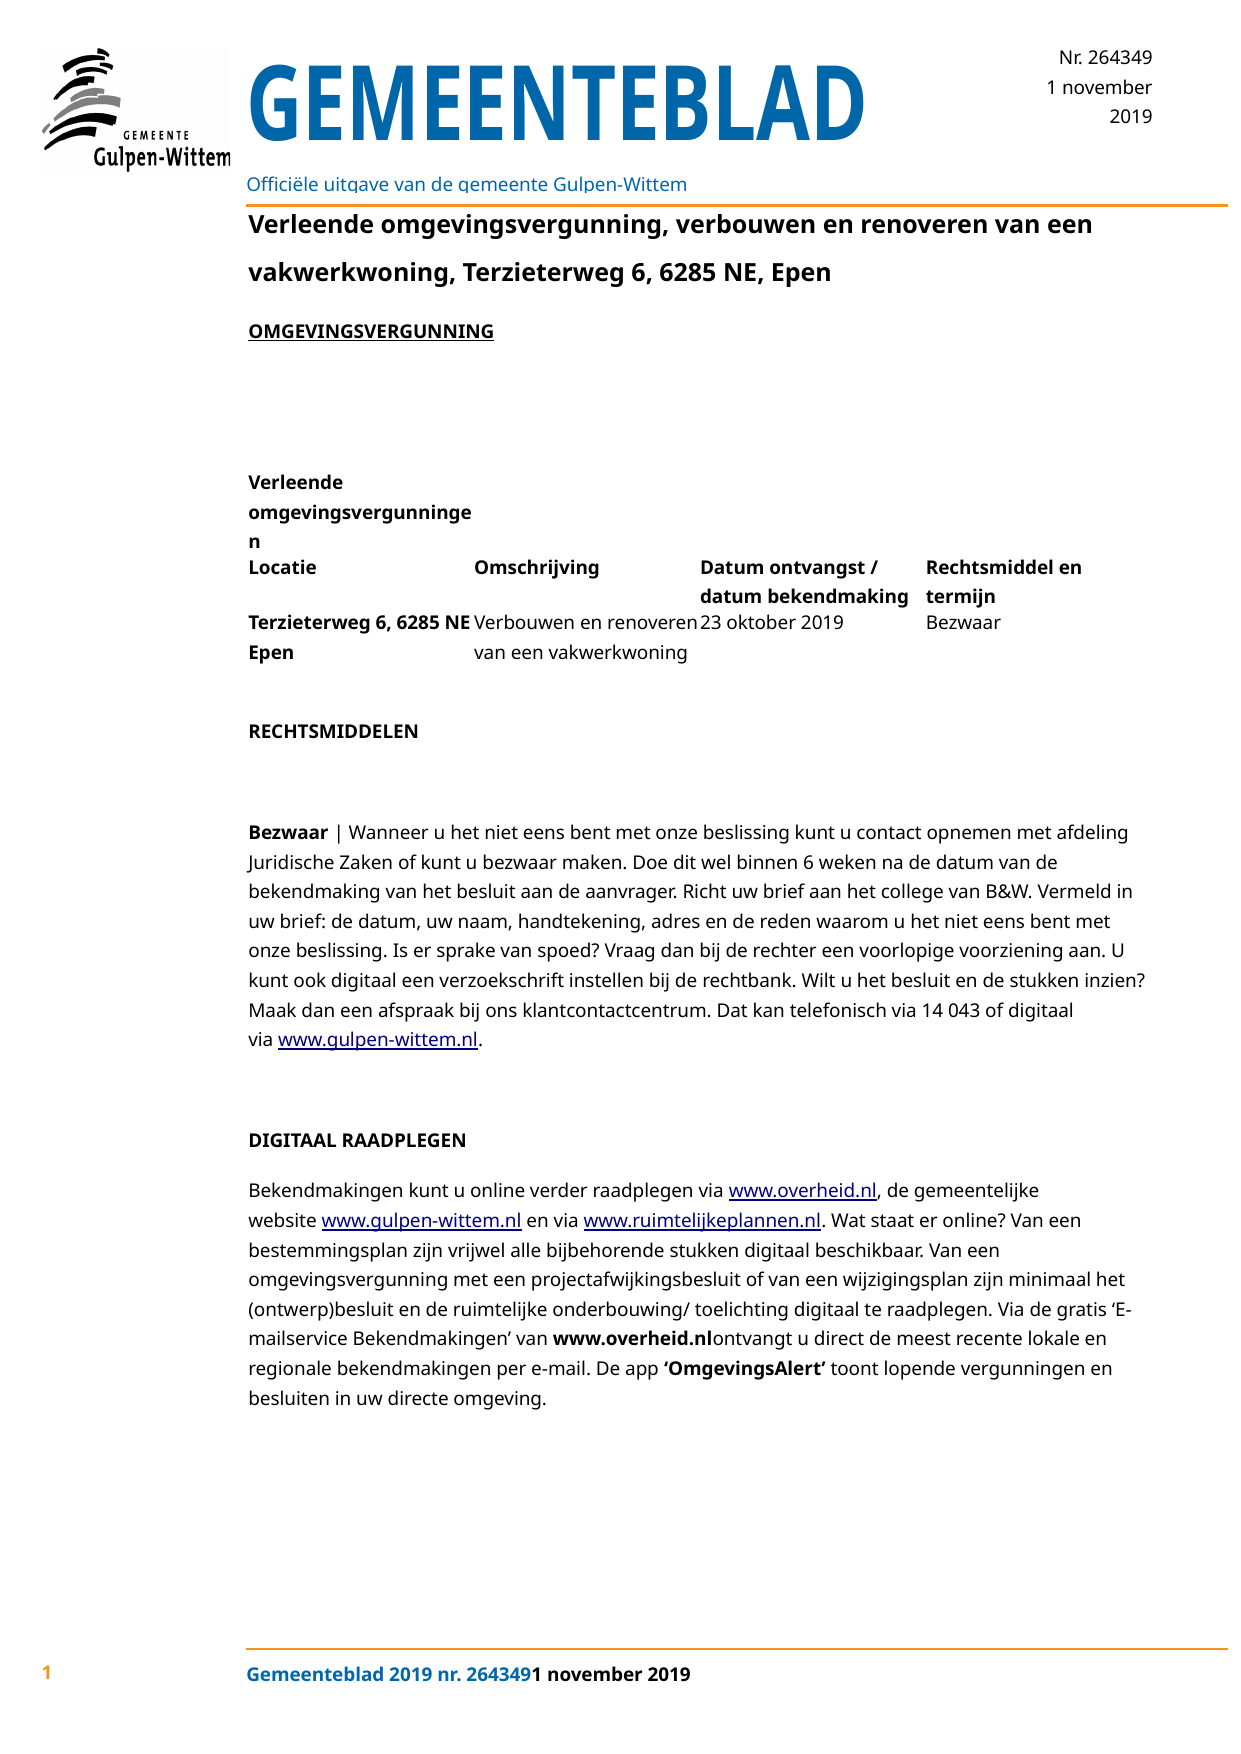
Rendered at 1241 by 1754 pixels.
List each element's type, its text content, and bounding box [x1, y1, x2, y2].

table_cell Rechtsmiddel en termijn [926, 554, 1152, 609]
text RECHTSMIDDELEN [248, 718, 1152, 744]
table_cell Bezwaar [926, 610, 1152, 665]
text Bezwaar | Wanneer u het niet eens bent met onze beslissing kunt u contact opnemen met afdeling Juridische Zaken of kunt u bezwaar maken. Doe dit wel binnen 6 weken na de datum van de bekendmaking van het besluit aan de aanvrager. Richt uw brief aan het college van B&W. Vermeld in uw brief: de datum, uw naam, handtekening, adres en de reden waarom u het niet eens bent met onze beslissing. Is er sprake van spoed? Vraag dan bij de rechter een voorlopige voorziening aan. U kunt ook digitaal een verzoekschrift instellen bij de rechtbank. Wilt u het besluit en de stukken inzien? Maak dan een afspraak bij ons klantcontactcentrum. Dat kan telefonisch via 14 043 of digitaal via www.gulpen-wittem.nl. [248, 819, 1152, 1052]
table_cell Verbouwen en renoveren van een vakwerkwoning [474, 610, 700, 665]
picture [41, 47, 231, 172]
text DIGITAAL RAADPLEGEN [248, 1127, 1152, 1153]
table_header [700, 469, 926, 554]
table_header [926, 469, 1152, 554]
table_cell Omschrijving [474, 554, 700, 609]
table_cell 23 oktober 2019 [700, 610, 926, 665]
table_cell Datum ontvangst / datum bekendmaking [700, 554, 926, 609]
text OMGEVINGSVERGUNNING [248, 318, 1152, 344]
table_cell Terzieterweg 6, 6285 NE Epen [248, 610, 474, 665]
table_cell Locatie [248, 554, 474, 609]
table_header [474, 469, 700, 554]
table_header Verleende omgevingsvergunningen [248, 469, 474, 554]
text Bekendmakingen kunt u online verder raadplegen via www.overheid.nl, de gemeentelijke website www.gulpen-wittem.nl en via www.ruimtelijkeplannen.nl. Wat staat er online? Van een bestemmingsplan zijn vrijwel alle bijbehorende stukken digitaal beschikbaar. Van een omgevingsvergunning met een projectafwijkingsbesluit of van een wijzigingsplan zijn minimaal het (ontwerp)besluit en de ruimtelijke onderbouwing/ toelichting digitaal te raadplegen. Via de gratis ‘E-mailservice Bekendmakingen’ van www.overheid.nlontvangt u direct de meest recente lokale en regionale bekendmakingen per e-mail. De app ‘OmgevingsAlert’ toont lopende vergunningen en besluiten in uw directe omgeving. [248, 1178, 1152, 1410]
text Verleende omgevingsvergunning, verbouwen en renoveren van een vakwerkwoning, Terzieterweg 6, 6285 NE, Epen [248, 207, 1152, 288]
